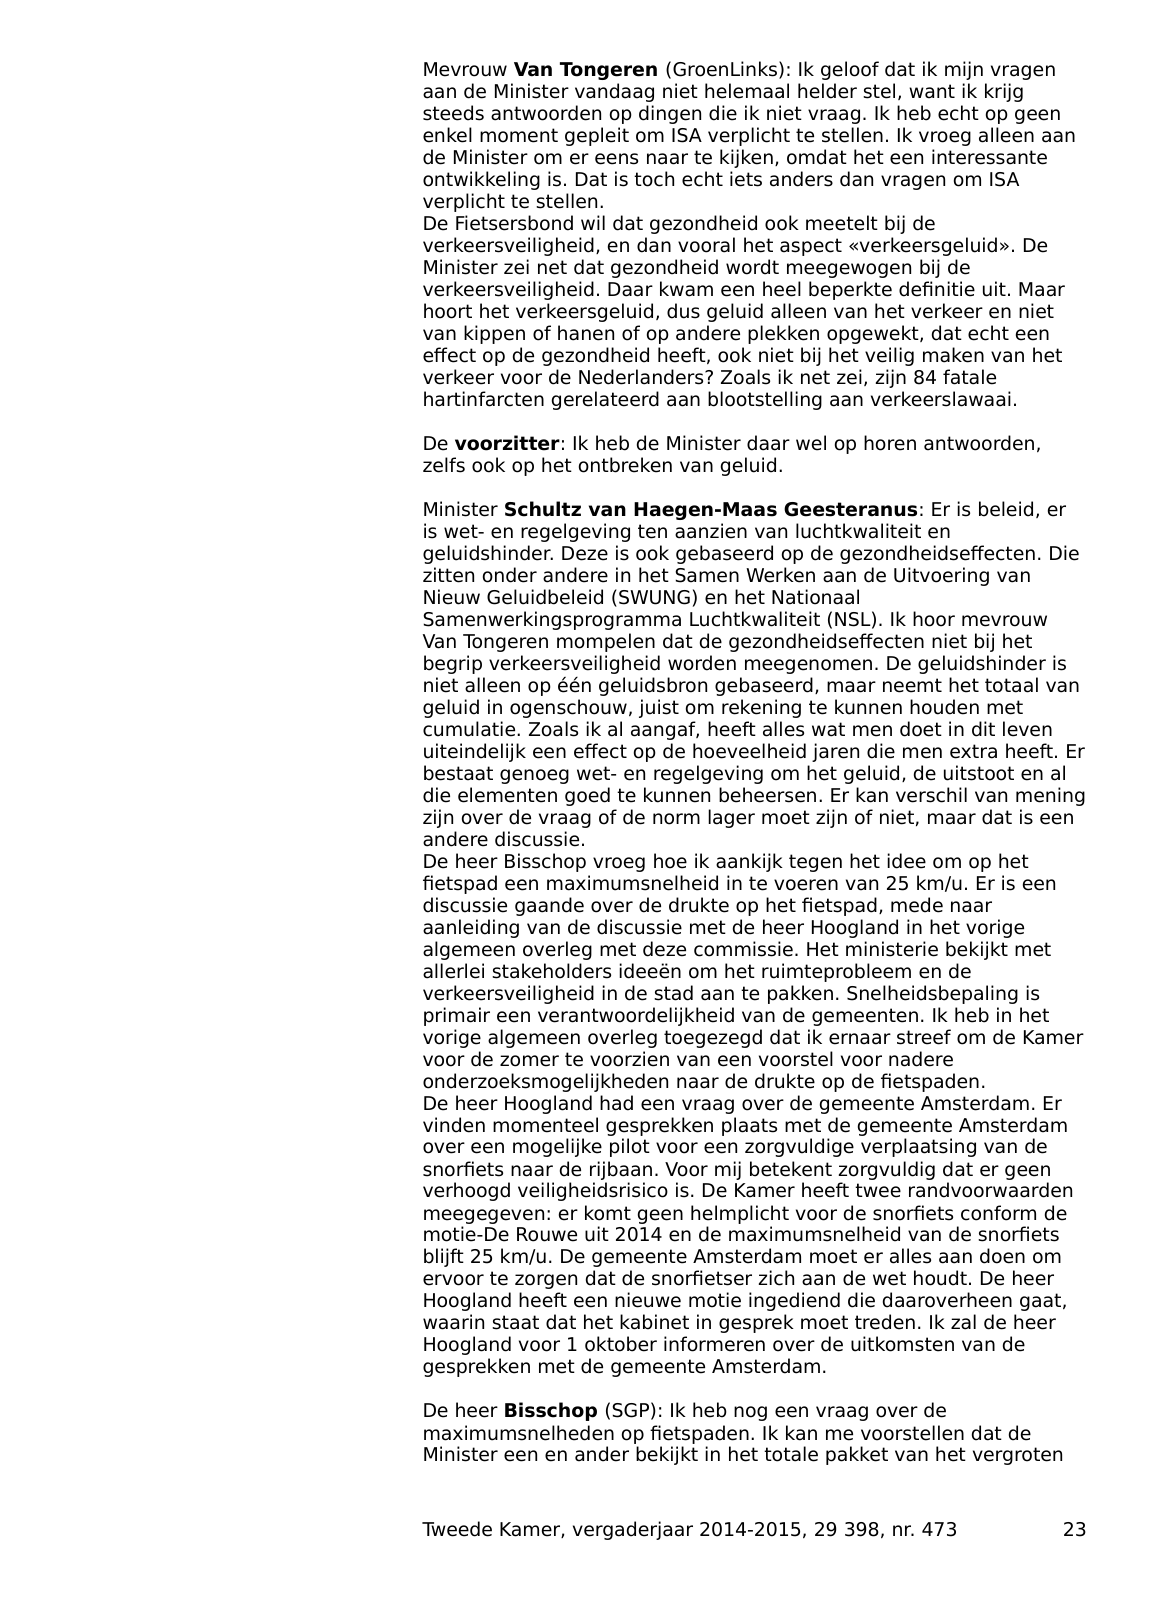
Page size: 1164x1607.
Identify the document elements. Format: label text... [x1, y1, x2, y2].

text De heer Bisschop vroeg hoe ik aankijk tegen het idee om op het fietspad een maximumsnelheid in te voeren van 25 km/u. Er is een discussie gaande over de drukte op het fietspad, mede naar aanleiding van de discussie met de heer Hoogland in het vorige algemeen overleg met deze commissie. Het ministerie bekijkt met allerlei stakeholders ideeën om het ruimteprobleem en de verkeersveiligheid in de stad aan te pakken. Snelheidsbepaling is primair een verantwoordelijkheid van de gemeenten. Ik heb in het vorige algemeen overleg toegezegd dat ik ernaar streef om de Kamer voor de zomer te voorzien van een voorstel voor nadere onderzoeksmogelijkheden naar de drukte op de fietspaden. [422, 851, 1087, 1092]
text De heer Bisschop (SGP): Ik heb nog een vraag over de maximumsnelheden op fietspaden. Ik kan me voorstellen dat de Minister een en ander bekijkt in het totale pakket van het vergroten [422, 1400, 1087, 1466]
text Minister Schultz van Haegen-Maas Geesteranus: Er is beleid, er is wet- en regelgeving ten aanzien van luchtkwaliteit en geluidshinder. Deze is ook gebaseerd op de gezondheidseffecten. Die zitten onder andere in het Samen Werken aan de Uitvoering van Nieuw Geluidbeleid (SWUNG) en het Nationaal Samenwerkingsprogramma Luchtkwaliteit (NSL). Ik hoor mevrouw Van Tongeren mompelen dat de gezondheidseffecten niet bij het begrip verkeersveiligheid worden meegenomen. De geluidshinder is niet alleen op één geluidsbron gebaseerd, maar neemt het totaal van geluid in ogenschouw, juist om rekening te kunnen houden met cumulatie. Zoals ik al aangaf, heeft alles wat men doet in dit leven uiteindelijk een effect op de hoeveelheid jaren die men extra heeft. Er bestaat genoeg wet- en regelgeving om het geluid, de uitstoot en al die elementen goed te kunnen beheersen. Er kan verschil van mening zijn over de vraag of de norm lager moet zijn of niet, maar dat is een andere discussie. [422, 499, 1087, 851]
text De heer Hoogland had een vraag over de gemeente Amsterdam. Er vinden momenteel gesprekken plaats met de gemeente Amsterdam over een mogelijke pilot voor een zorgvuldige verplaatsing van de snorfiets naar de rijbaan. Voor mij betekent zorgvuldig dat er geen verhoogd veiligheidsrisico is. De Kamer heeft twee randvoorwaarden meegegeven: er komt geen helmplicht voor de snorfiets conform de motie-De Rouwe uit 2014 en de maximumsnelheid van de snorfiets blijft 25 km/u. De gemeente Amsterdam moet er alles aan doen om ervoor te zorgen dat de snorfietser zich aan de wet houdt. De heer Hoogland heeft een nieuwe motie ingediend die daaroverheen gaat, waarin staat dat het kabinet in gesprek moet treden. Ik zal de heer Hoogland voor 1 oktober informeren over de uitkomsten van de gesprekken met de gemeente Amsterdam. [422, 1092, 1087, 1378]
text De Fietsersbond wil dat gezondheid ook meetelt bij de verkeersveiligheid, en dan vooral het aspect «verkeersgeluid». De Minister zei net dat gezondheid wordt meegewogen bij de verkeersveiligheid. Daar kwam een heel beperkte definitie uit. Maar hoort het verkeersgeluid, dus geluid alleen van het verkeer en niet van kippen of hanen of op andere plekken opgewekt, dat echt een effect op de gezondheid heeft, ook niet bij het veilig maken van het verkeer voor de Nederlanders? Zoals ik net zei, zijn 84 fatale hartinfarcten gerelateerd aan blootstelling aan verkeerslawaai. [422, 213, 1087, 411]
text Mevrouw Van Tongeren (GroenLinks): Ik geloof dat ik mijn vragen aan de Minister vandaag niet helemaal helder stel, want ik krijg steeds antwoorden op dingen die ik niet vraag. Ik heb echt op geen enkel moment gepleit om ISA verplicht te stellen. Ik vroeg alleen aan de Minister om er eens naar te kijken, omdat het een interessante ontwikkeling is. Dat is toch echt iets anders dan vragen om ISA verplicht te stellen. [422, 59, 1087, 213]
text De voorzitter: Ik heb de Minister daar wel op horen antwoorden, zelfs ook op het ontbreken van geluid. [422, 433, 1087, 477]
